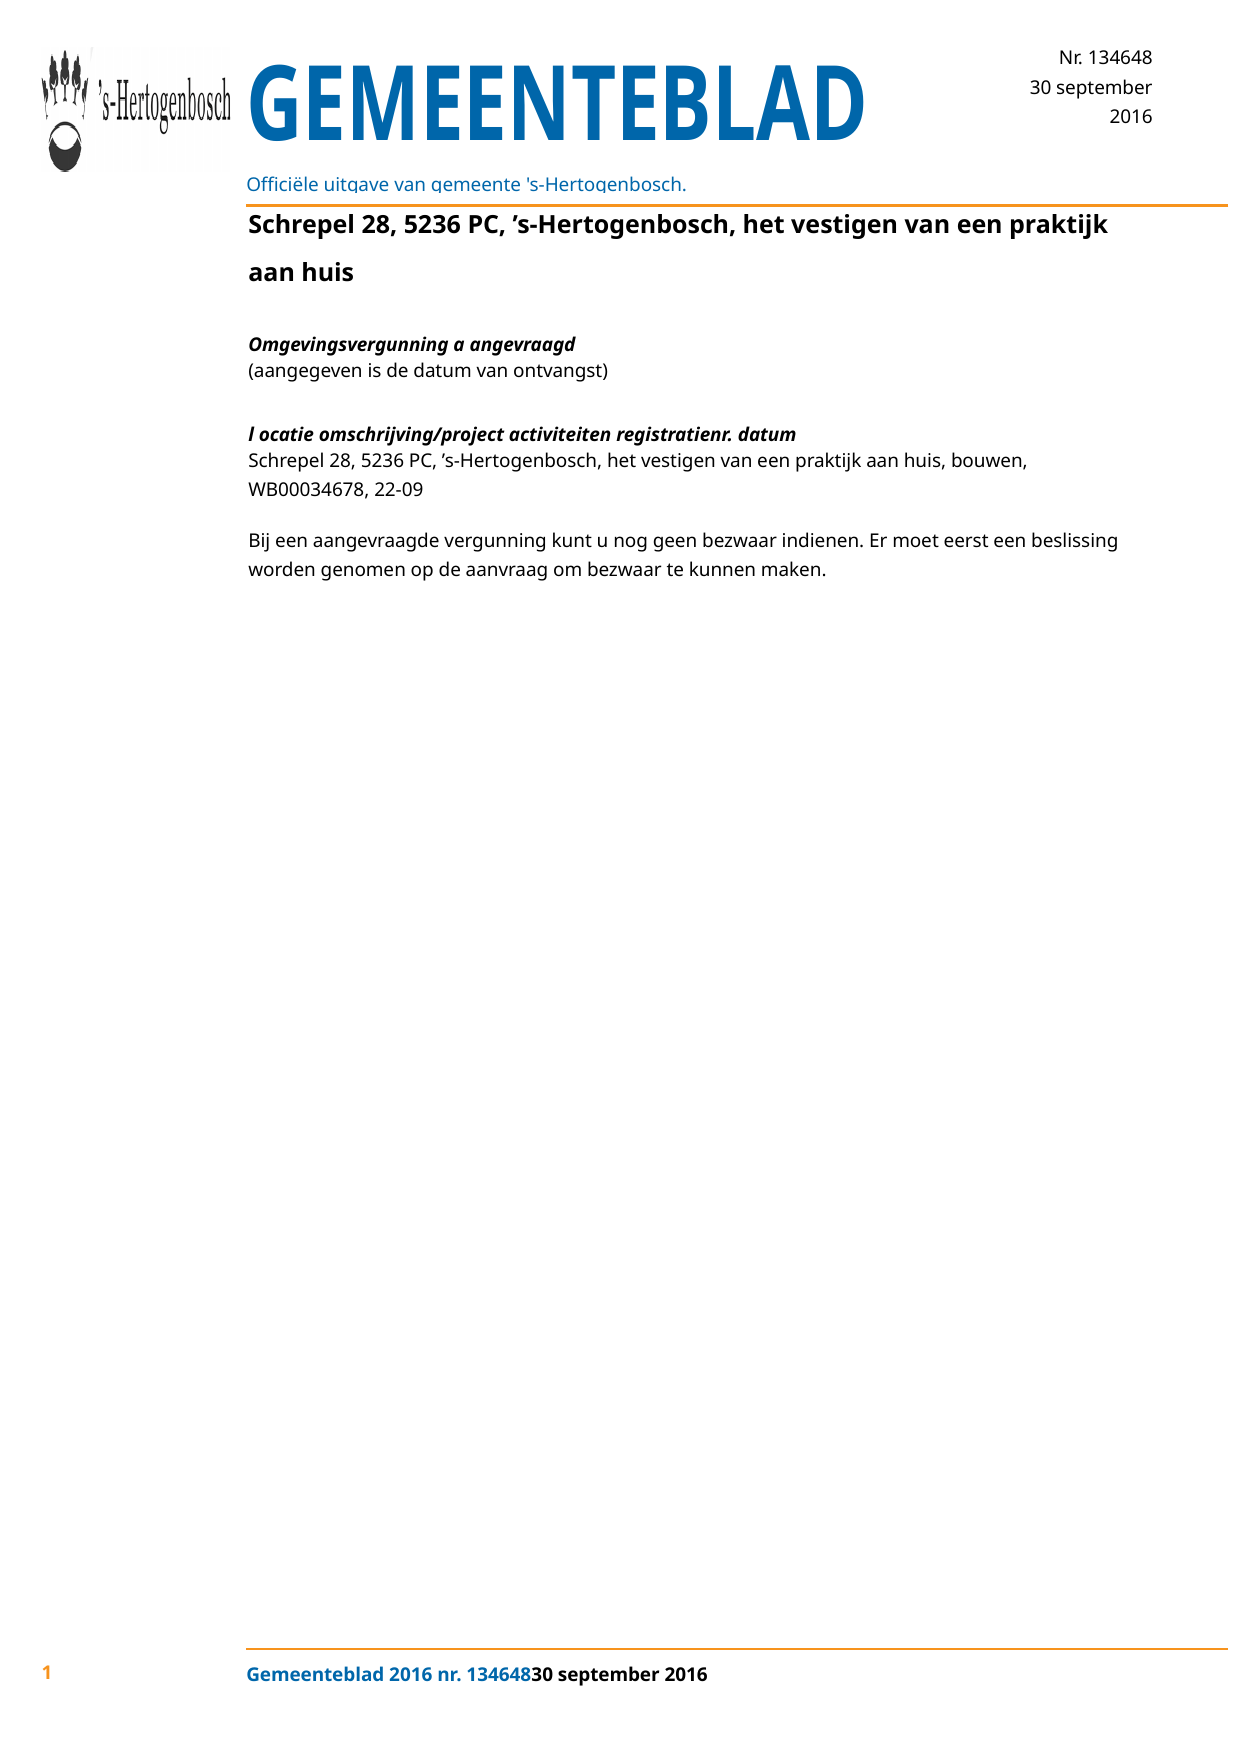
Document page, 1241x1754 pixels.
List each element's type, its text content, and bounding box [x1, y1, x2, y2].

text l ocatie omschrijving/project activiteiten registratienr. datum [248, 421, 1152, 447]
text Bij een aangevraagde vergunning kunt u nog geen bezwaar indienen. Er moet eerst een beslissing worden genomen op de aanvraag om bezwaar te kunnen maken. [248, 527, 1152, 582]
text (aangegeven is de datum van ontvangst) [248, 357, 1152, 383]
picture [41, 47, 231, 172]
text Schrepel 28, 5236 PC, ’s-Hertogenbosch, het vestigen van een praktijk aan huis [248, 207, 1152, 288]
text Schrepel 28, 5236 PC, ’s-Hertogenbosch, het vestigen van een praktijk aan huis, bouwen, WB00034678, 22-09 [248, 447, 1152, 502]
text Omgevingsvergunning a angevraagd [248, 331, 1152, 357]
